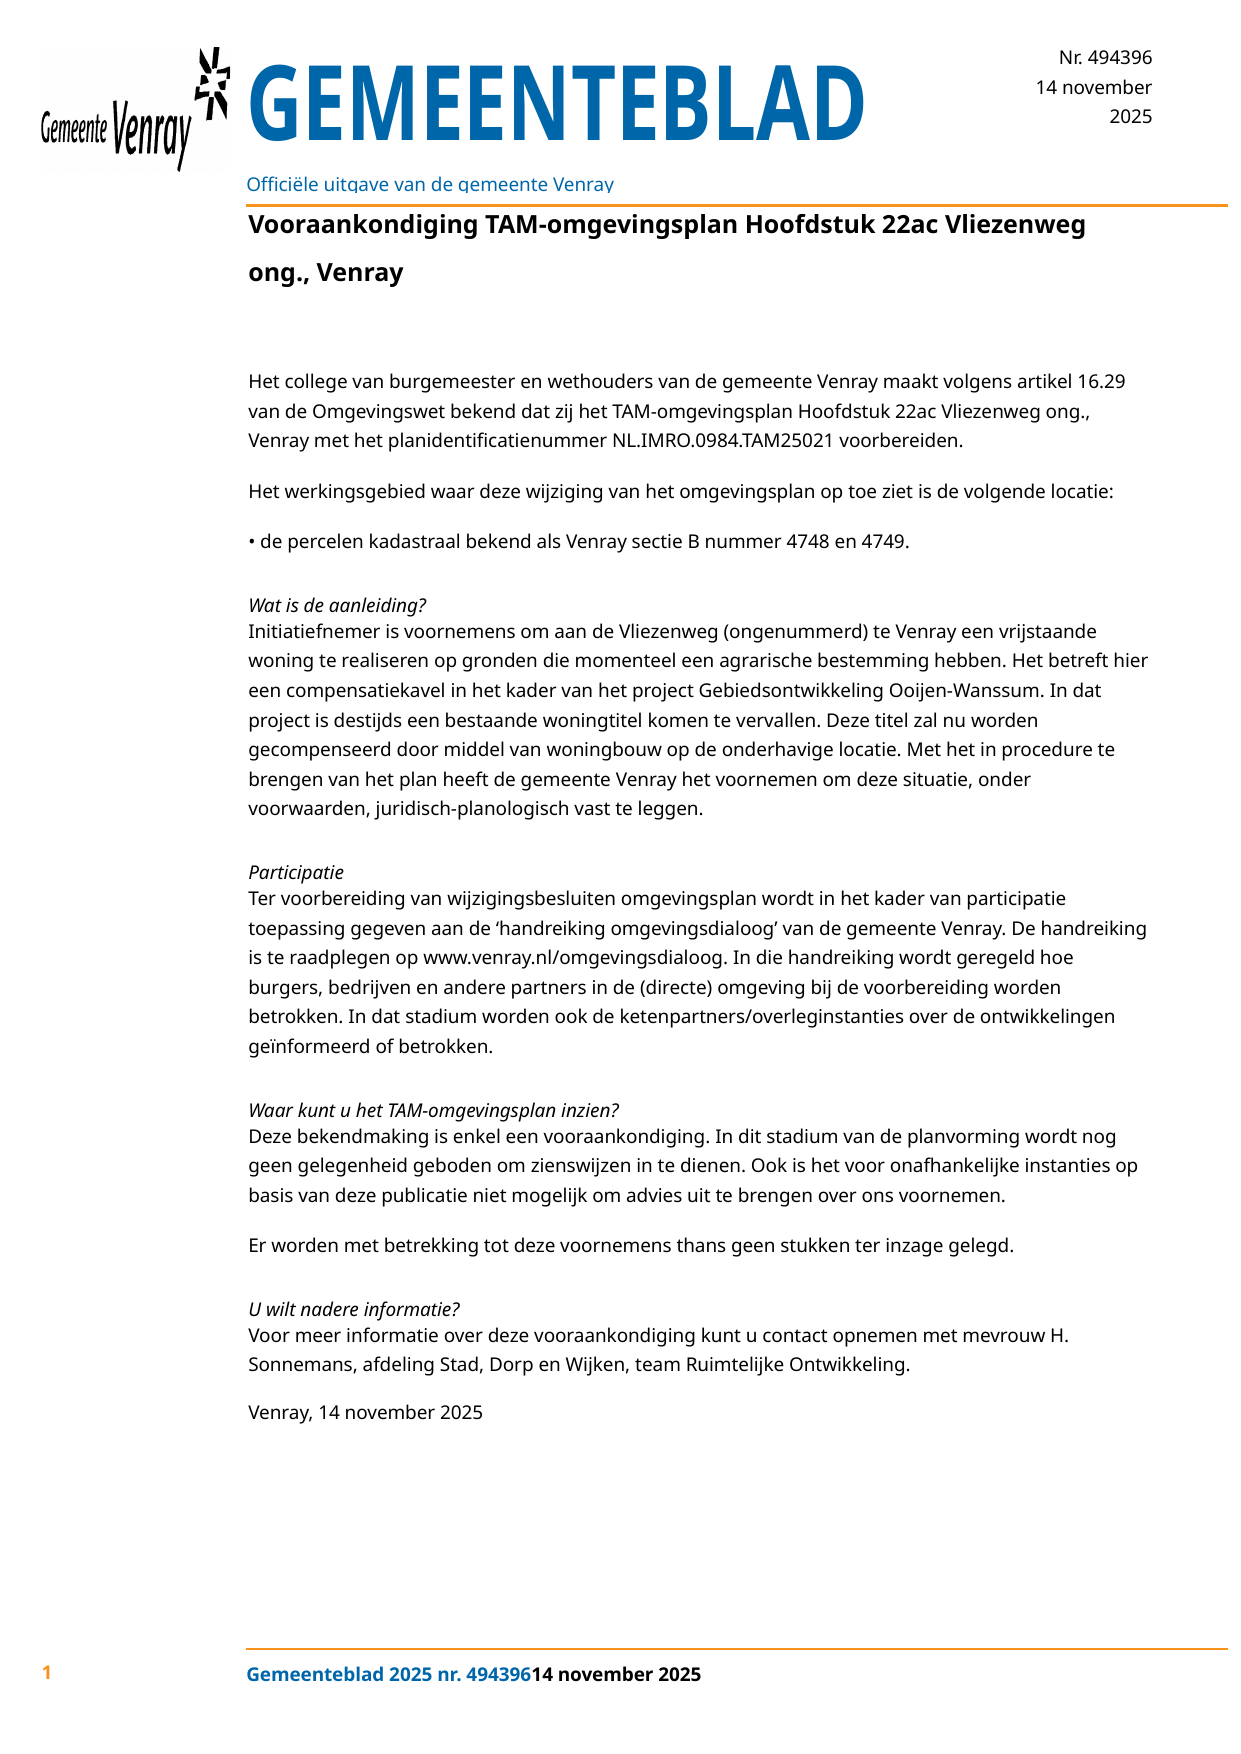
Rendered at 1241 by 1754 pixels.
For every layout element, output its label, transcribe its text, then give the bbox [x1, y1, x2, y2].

text • de percelen kadastraal bekend als Venray sectie B nummer 4748 en 4749. [248, 528, 1152, 554]
text Wat is de aanleiding? [248, 592, 1152, 618]
text Vooraankondiging TAM-omgevingsplan Hoofdstuk 22ac Vliezenweg ong., Venray [248, 207, 1152, 288]
text Ter voorbereiding van wijzigingsbesluiten omgevingsplan wordt in het kader van participatie toepassing gegeven aan de ‘handreiking omgevingsdialoog’ van de gemeente Venray. De handreiking is te raadplegen op www.venray.nl/omgevingsdialoog. In die handreiking wordt geregeld hoe burgers, bedrijven en andere partners in de (directe) omgeving bij de voorbereiding worden betrokken. In dat stadium worden ook de ketenpartners/overleginstanties over de ontwikkelingen geïnformeerd of betrokken. [248, 885, 1152, 1059]
text Het college van burgemeester en wethouders van de gemeente Venray maakt volgens artikel 16.29 van de Omgevingswet bekend dat zij het TAM-omgevingsplan Hoofdstuk 22ac Vliezenweg ong., Venray met het planidentificatienummer NL.IMRO.0984.TAM25021 voorbereiden. [248, 368, 1152, 453]
text Het werkingsgebied waar deze wijziging van het omgevingsplan op toe ziet is de volgende locatie: [248, 478, 1152, 504]
text Deze bekendmaking is enkel een vooraankondiging. In dit stadium van de planvorming wordt nog geen gelegenheid geboden om zienswijzen in te dienen. Ook is het voor onafhankelijke instanties op basis van deze publicatie niet mogelijk om advies uit te brengen over ons voornemen. [248, 1123, 1152, 1208]
text Voor meer informatie over deze vooraankondiging kunt u contact opnemen met mevrouw H. Sonnemans, afdeling Stad, Dorp en Wijken, team Ruimtelijke Ontwikkeling. [248, 1322, 1152, 1377]
picture [41, 47, 231, 172]
text Initiatiefnemer is voornemens om aan de Vliezenweg (ongenummerd) te Venray een vrijstaande woning te realiseren op gronden die momenteel een agrarische bestemming hebben. Het betreft hier een compensatiekavel in het kader van het project Gebiedsontwikkeling Ooijen-Wanssum. In dat project is destijds een bestaande woningtitel komen te vervallen. Deze titel zal nu worden gecompenseerd door middel van woningbouw op de onderhavige locatie. Met het in procedure te brengen van het plan heeft de gemeente Venray het voornemen om deze situatie, onder voorwaarden, juridisch-planologisch vast te leggen. [248, 618, 1152, 821]
text Waar kunt u het TAM-omgevingsplan inzien? [248, 1097, 1152, 1123]
text Er worden met betrekking tot deze voornemens thans geen stukken ter inzage gelegd. [248, 1232, 1152, 1258]
text Participatie [248, 859, 1152, 885]
text Venray, 14 november 2025 [248, 1399, 1152, 1425]
text U wilt nadere informatie? [248, 1296, 1152, 1322]
